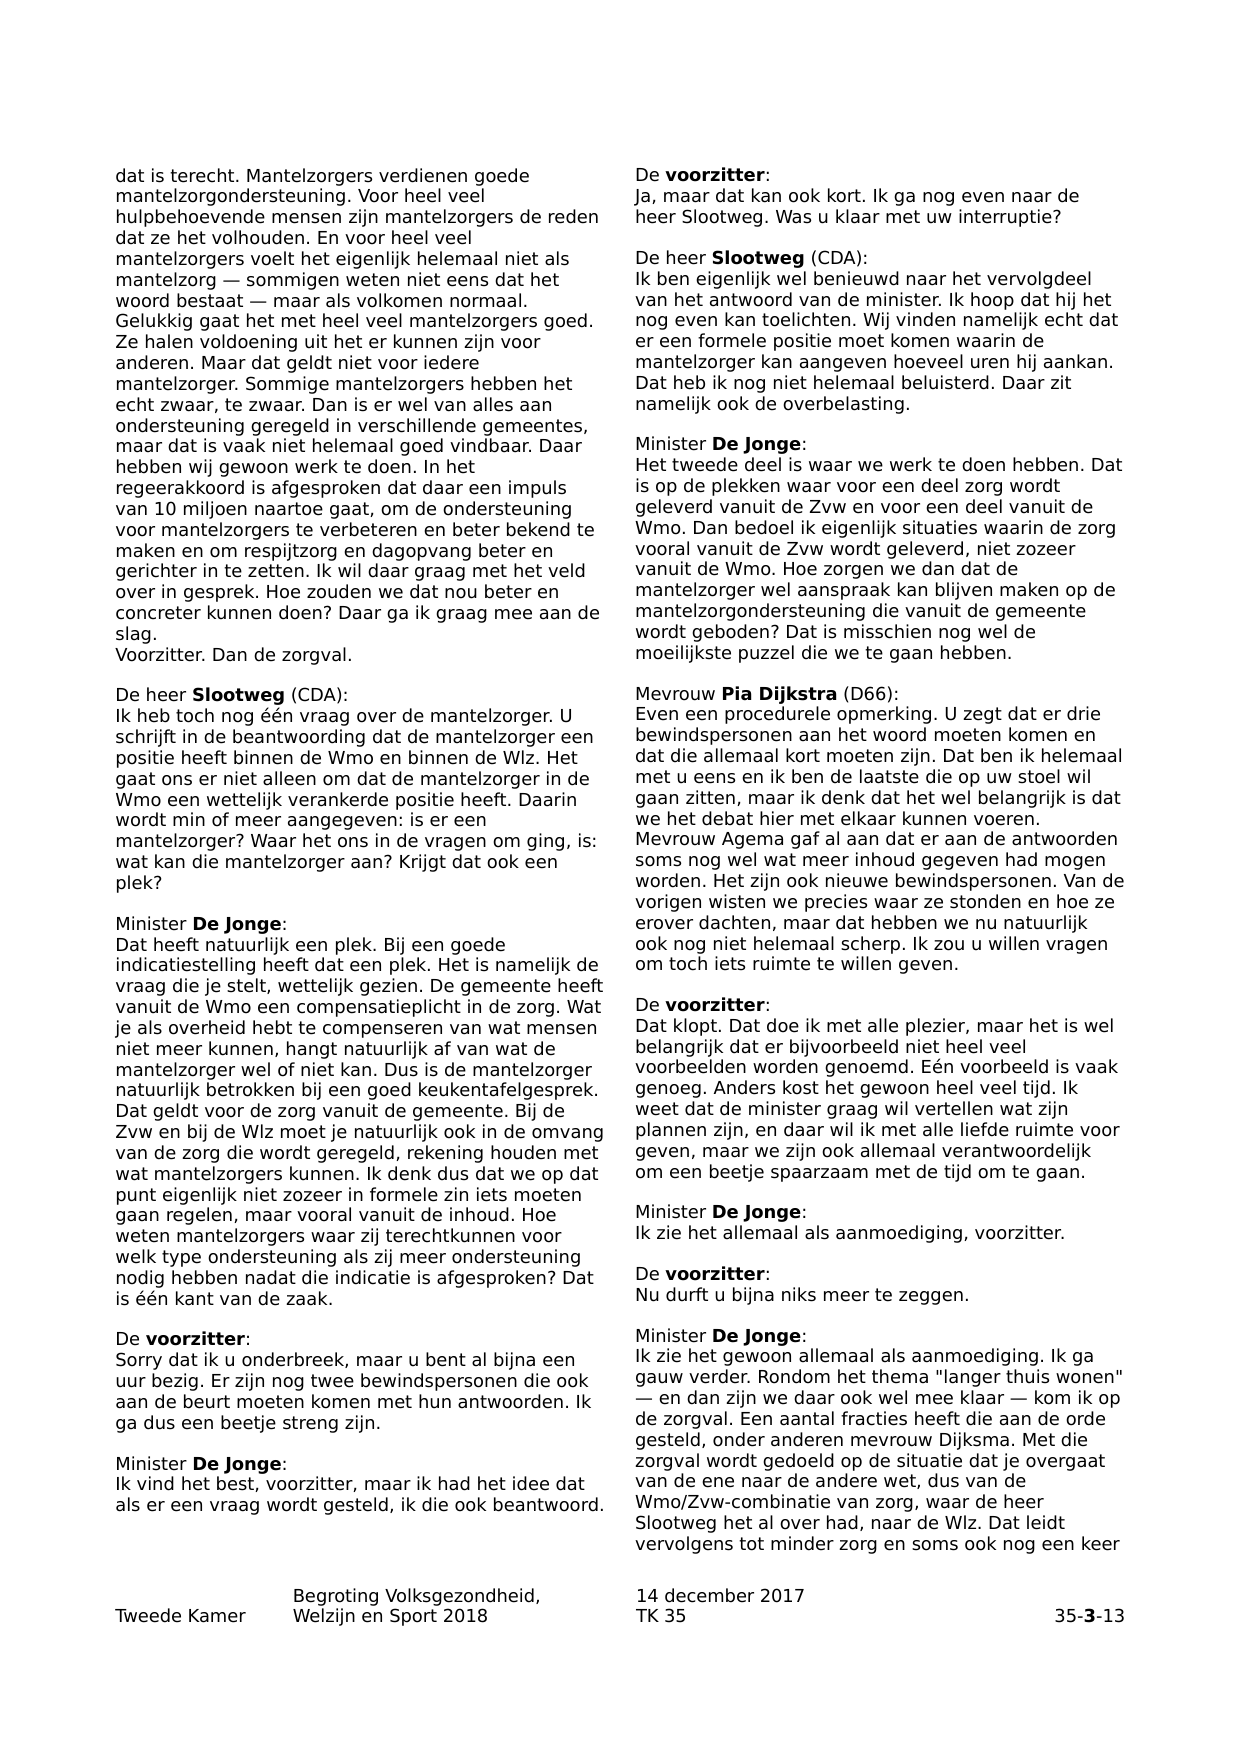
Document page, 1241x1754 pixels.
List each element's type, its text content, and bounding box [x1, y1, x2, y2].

text Minister De Jonge: [635, 1202, 1125, 1223]
text Dat heeft natuurlijk een plek. Bij een goede indicatiestelling heeft dat een plek. Het is namelijk de vraag die je stelt, wettelijk gezien. De gemeente heeft vanuit de Wmo een compensatieplicht in de zorg. Wat je als overheid hebt te compenseren van wat mensen niet meer kunnen, hangt natuurlijk af van wat de mantelzorger wel of niet kan. Dus is de mantelzorger natuurlijk betrokken bij een goed keukentafelgesprek. Dat geldt voor de zorg vanuit de gemeente. Bij de Zvw en bij de Wlz moet je natuurlijk ook in de omvang van de zorg die wordt geregeld, rekening houden met wat mantelzorgers kunnen. Ik denk dus dat we op dat punt eigenlijk niet zozeer in formele zin iets moeten gaan regelen, maar vooral vanuit de inhoud. Hoe weten mantelzorgers waar zij terechtkunnen voor welk type ondersteuning als zij meer ondersteuning nodig hebben nadat die indicatie is afgesproken? Dat is één kant van de zaak. [115, 934, 605, 1309]
text dat is terecht. Mantelzorgers verdienen goede mantelzorgondersteuning. Voor heel veel hulpbehoevende mensen zijn mantelzorgers de reden dat ze het volhouden. En voor heel veel mantelzorgers voelt het eigenlijk helemaal niet als mantelzorg — sommigen weten niet eens dat het woord bestaat — maar als volkomen normaal. Gelukkig gaat het met heel veel mantelzorgers goed. Ze halen voldoening uit het er kunnen zijn voor anderen. Maar dat geldt niet voor iedere mantelzorger. Sommige mantelzorgers hebben het echt zwaar, te zwaar. Dan is er wel van alles aan ondersteuning geregeld in verschillende gemeentes, maar dat is vaak niet helemaal goed vindbaar. Daar hebben wij gewoon werk te doen. In het regeerakkoord is afgesproken dat daar een impuls van 10 miljoen naartoe gaat, om de ondersteuning voor mantelzorgers te verbeteren en beter bekend te maken en om respijtzorg en dagopvang beter en gerichter in te zetten. Ik wil daar graag met het veld over in gesprek. Hoe zouden we dat nou beter en concreter kunnen doen? Daar ga ik graag mee aan de slag. [115, 165, 605, 644]
text Ik vind het best, voorzitter, maar ik had het idee dat als er een vraag wordt gesteld, ik die ook beantwoord. [115, 1474, 605, 1516]
text Voorzitter. Dan de zorgval. [115, 644, 605, 665]
text Minister De Jonge: [635, 1325, 1125, 1346]
text Mevrouw Pia Dijkstra (D66): [635, 683, 1125, 704]
text Sorry dat ik u onderbreek, maar u bent al bijna een uur bezig. Er zijn nog twee bewindspersonen die ook aan de beurt moeten komen met hun antwoorden. Ik ga dus een beetje streng zijn. [115, 1350, 605, 1433]
text Dat klopt. Dat doe ik met alle plezier, maar het is wel belangrijk dat er bijvoorbeeld niet heel veel voorbeelden worden genoemd. Eén voorbeeld is vaak genoeg. Anders kost het gewoon heel veel tijd. Ik weet dat de minister graag wil vertellen wat zijn plannen zijn, en daar wil ik met alle liefde ruimte voor geven, maar we zijn ook allemaal verantwoordelijk om een beetje spaarzaam met de tijd om te gaan. [635, 1016, 1125, 1182]
text De voorzitter: [635, 1264, 1125, 1284]
text Minister De Jonge: [115, 913, 605, 934]
text De heer Slootweg (CDA): [115, 685, 605, 706]
text Ik heb toch nog één vraag over de mantelzorger. U schrijft in de beantwoording dat de mantelzorger een positie heeft binnen de Wmo en binnen de Wlz. Het gaat ons er niet alleen om dat de mantelzorger in de Wmo een wettelijk verankerde positie heeft. Daarin wordt min of meer aangegeven: is er een mantelzorger? Waar het ons in de vragen om ging, is: wat kan die mantelzorger aan? Krijgt dat ook een plek? [115, 706, 605, 893]
text Ja, maar dat kan ook kort. Ik ga nog even naar de heer Slootweg. Was u klaar met uw interruptie? [635, 186, 1125, 228]
text Minister De Jonge: [115, 1453, 605, 1474]
text De voorzitter: [635, 165, 1125, 186]
text Het tweede deel is waar we werk te doen hebben. Dat is op de plekken waar voor een deel zorg wordt geleverd vanuit de Zvw en voor een deel vanuit de Wmo. Dan bedoel ik eigenlijk situaties waarin de zorg vooral vanuit de Zvw wordt geleverd, niet zozeer vanuit de Wmo. Hoe zorgen we dan dat de mantelzorger wel aanspraak kan blijven maken op de mantelzorgondersteuning die vanuit de gemeente wordt geboden? Dat is misschien nog wel de moeilijkste puzzel die we te gaan hebben. [635, 455, 1125, 663]
text Even een procedurele opmerking. U zegt dat er drie bewindspersonen aan het woord moeten komen en dat die allemaal kort moeten zijn. Dat ben ik helemaal met u eens en ik ben de laatste die op uw stoel wil gaan zitten, maar ik denk dat het wel belangrijk is dat we het debat hier met elkaar kunnen voeren. Mevrouw Agema gaf al aan dat er aan de antwoorden soms nog wel wat meer inhoud gegeven had mogen worden. Het zijn ook nieuwe bewindspersonen. Van de vorigen wisten we precies waar ze stonden en hoe ze erover dachten, maar dat hebben we nu natuurlijk ook nog niet helemaal scherp. Ik zou u willen vragen om toch iets ruimte te willen geven. [635, 704, 1125, 975]
text Minister De Jonge: [635, 434, 1125, 455]
text Nu durft u bijna niks meer te zeggen. [635, 1284, 1125, 1305]
text Ik zie het gewoon allemaal als aanmoediging. Ik ga gauw verder. Rondom het thema "langer thuis wonen" — en dan zijn we daar ook wel mee klaar — kom ik op de zorgval. Een aantal fracties heeft die aan de orde gesteld, onder anderen mevrouw Dijksma. Met die zorgval wordt gedoeld op de situatie dat je overgaat van de ene naar de andere wet, dus van de Wmo/Zvw-combinatie van zorg, waar de heer Slootweg het al over had, naar de Wlz. Dat leidt vervolgens tot minder zorg en soms ook nog een keer [635, 1346, 1125, 1554]
text De heer Slootweg (CDA): [635, 248, 1125, 268]
text De voorzitter: [115, 1329, 605, 1350]
text De voorzitter: [635, 995, 1125, 1016]
text Ik ben eigenlijk wel benieuwd naar het vervolgdeel van het antwoord van de minister. Ik hoop dat hij het nog even kan toelichten. Wij vinden namelijk echt dat er een formele positie moet komen waarin de mantelzorger kan aangeven hoeveel uren hij aankan. Dat heb ik nog niet helemaal beluisterd. Daar zit namelijk ook de overbelasting. [635, 268, 1125, 414]
text Ik zie het allemaal als aanmoediging, voorzitter. [635, 1223, 1125, 1244]
